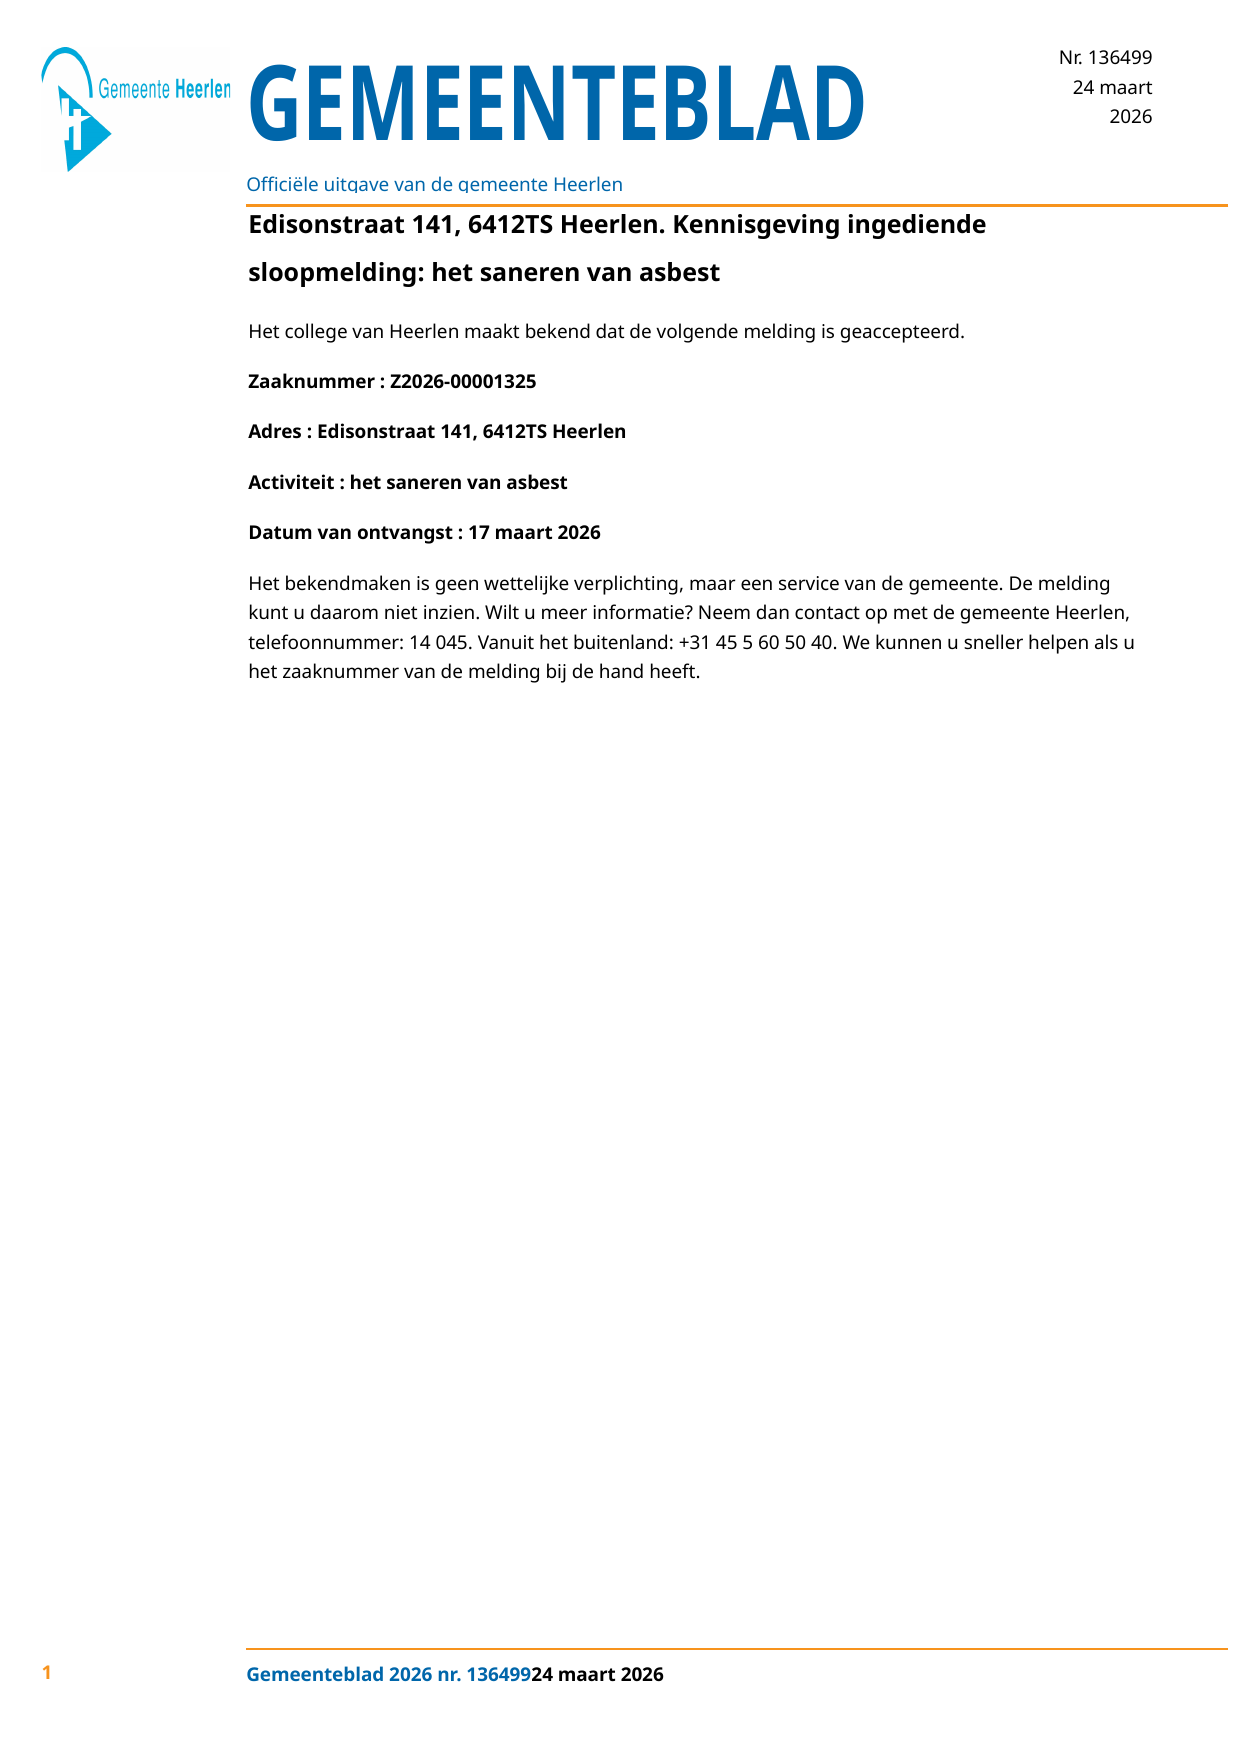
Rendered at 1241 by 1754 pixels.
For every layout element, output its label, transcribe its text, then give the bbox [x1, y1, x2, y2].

text Het bekendmaken is geen wettelijke verplichting, maar een service van de gemeente. De melding kunt u daarom niet inzien. Wilt u meer informatie? Neem dan contact op met de gemeente Heerlen, telefoonnummer: 14 045. Vanuit het buitenland: +31 45 5 60 50 40. We kunnen u sneller helpen als u het zaaknummer van de melding bij de hand heeft. [248, 570, 1152, 684]
picture [41, 47, 59, 70]
picture [41, 47, 231, 172]
text Datum van ontvangst : 17 maart 2026 [248, 519, 1152, 545]
text Activiteit : het saneren van asbest [248, 469, 1152, 495]
text Edisonstraat 141, 6412TS Heerlen. Kennisgeving ingediende sloopmelding: het saneren van asbest [248, 207, 1152, 288]
text Zaaknummer : Z2026-00001325 [248, 368, 1152, 394]
text Adres : Edisonstraat 141, 6412TS Heerlen [248, 419, 1152, 444]
text Het college van Heerlen maakt bekend dat de volgende melding is geaccepteerd. [248, 318, 1152, 344]
